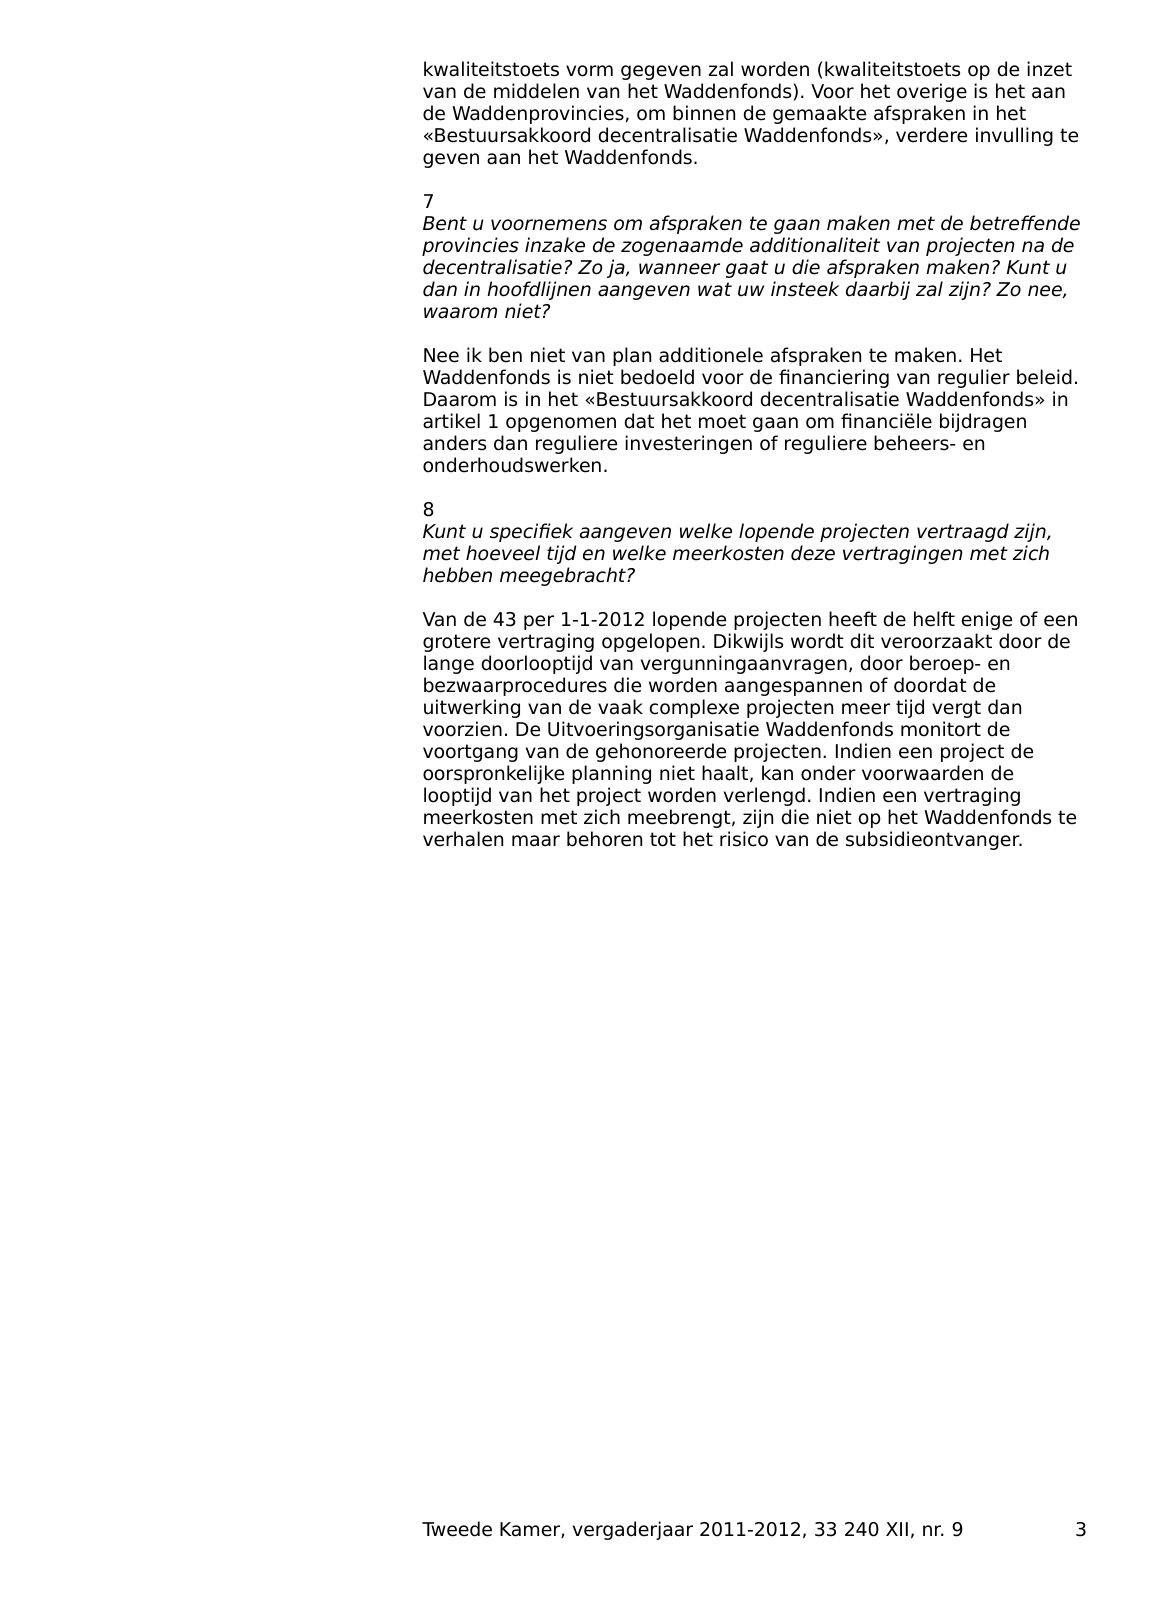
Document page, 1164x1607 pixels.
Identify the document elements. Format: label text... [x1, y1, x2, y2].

text Kunt u specifiek aangeven welke lopende projecten vertraagd zijn, met hoeveel tijd en welke meerkosten deze vertragingen met zich hebben meegebracht? [422, 521, 1087, 587]
text 8 [422, 499, 1087, 521]
text kwaliteitstoets vorm gegeven zal worden (kwaliteitstoets op de inzet van de middelen van het Waddenfonds). Voor het overige is het aan de Waddenprovincies, om binnen de gemaakte afspraken in het «Bestuursakkoord decentralisatie Waddenfonds», verdere invulling te geven aan het Waddenfonds. [422, 59, 1087, 169]
text Van de 43 per 1-1-2012 lopende projecten heeft de helft enige of een grotere vertraging opgelopen. Dikwijls wordt dit veroorzaakt door de lange doorlooptijd van vergunningaanvragen, door beroep- en bezwaarprocedures die worden aangespannen of doordat de uitwerking van de vaak complexe projecten meer tijd vergt dan voorzien. De Uitvoeringsorganisatie Waddenfonds monitort de voortgang van de gehonoreerde projecten. Indien een project de oorspronkelijke planning niet haalt, kan onder voorwaarden de looptijd van het project worden verlengd. Indien een vertraging meerkosten met zich meebrengt, zijn die niet op het Waddenfonds te verhalen maar behoren tot het risico van de subsidieontvanger. [422, 609, 1087, 851]
text Nee ik ben niet van plan additionele afspraken te maken. Het Waddenfonds is niet bedoeld voor de financiering van regulier beleid. Daarom is in het «Bestuursakkoord decentralisatie Waddenfonds» in artikel 1 opgenomen dat het moet gaan om financiële bijdragen anders dan reguliere investeringen of reguliere beheers- en onderhoudswerken. [422, 345, 1087, 477]
text Bent u voornemens om afspraken te gaan maken met de betreffende provincies inzake de zogenaamde additionaliteit van projecten na de decentralisatie? Zo ja, wanneer gaat u die afspraken maken? Kunt u dan in hoofdlijnen aangeven wat uw insteek daarbij zal zijn? Zo nee, waarom niet? [422, 213, 1087, 323]
text 7 [422, 191, 1087, 213]
